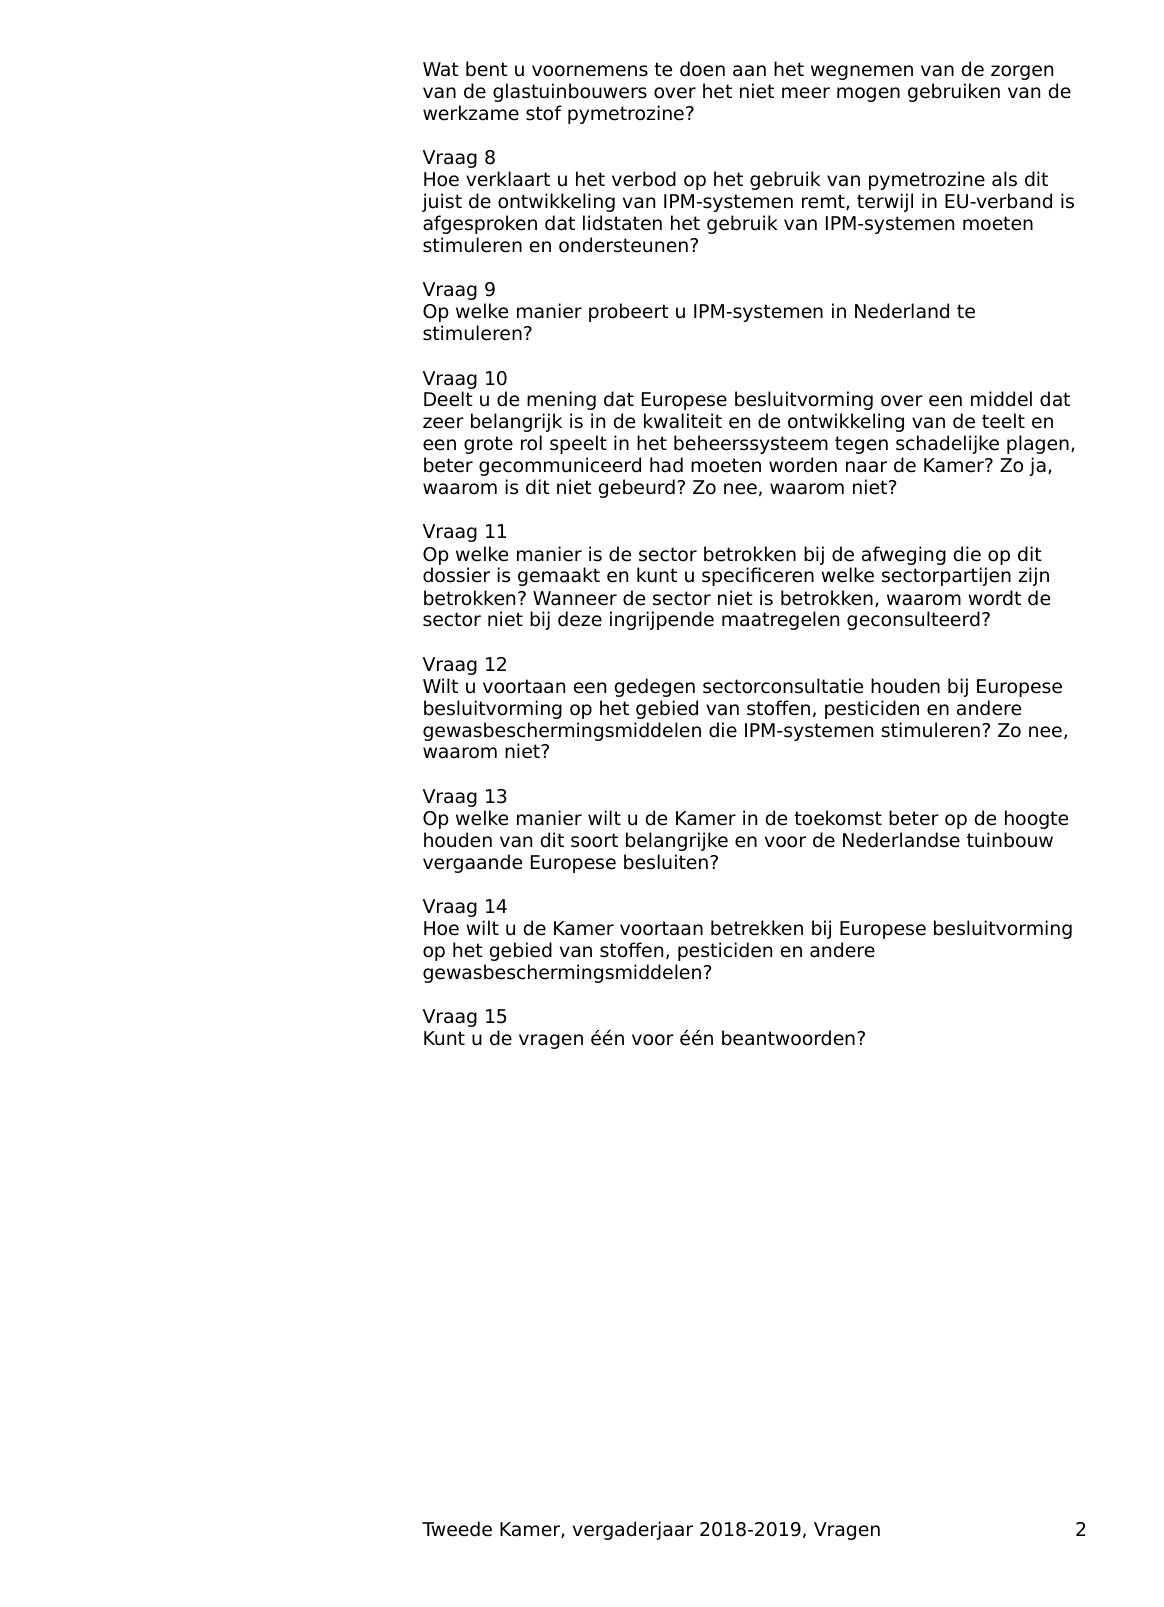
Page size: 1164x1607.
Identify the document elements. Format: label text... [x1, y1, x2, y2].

text Op welke manier probeert u IPM-systemen in Nederland te stimuleren? [422, 301, 1087, 345]
text Vraag 14 [422, 896, 1087, 918]
text Op welke manier wilt u de Kamer in de toekomst beter op de hoogte houden van dit soort belangrijke en voor de Nederlandse tuinbouw vergaande Europese besluiten? [422, 808, 1087, 873]
text Vraag 10 [422, 367, 1087, 389]
text Vraag 11 [422, 521, 1087, 543]
text Deelt u de mening dat Europese besluitvorming over een middel dat zeer belangrijk is in de kwaliteit en de ontwikkeling van de teelt en een grote rol speelt in het beheerssysteem tegen schadelijke plagen, beter gecommuniceerd had moeten worden naar de Kamer? Zo ja, waarom is dit niet gebeurd? Zo nee, waarom niet? [422, 389, 1087, 499]
text Wilt u voortaan een gedegen sectorconsultatie houden bij Europese besluitvorming op het gebied van stoffen, pesticiden en andere gewasbeschermingsmiddelen die IPM-systemen stimuleren? Zo nee, waarom niet? [422, 676, 1087, 763]
text Vraag 13 [422, 786, 1087, 808]
text Hoe wilt u de Kamer voortaan betrekken bij Europese besluitvorming op het gebied van stoffen, pesticiden en andere gewasbeschermingsmiddelen? [422, 918, 1087, 984]
text Vraag 8 [422, 147, 1087, 169]
text Kunt u de vragen één voor één beantwoorden? [422, 1028, 1087, 1050]
text Vraag 12 [422, 653, 1087, 676]
text Vraag 9 [422, 279, 1087, 301]
text Wat bent u voornemens te doen aan het wegnemen van de zorgen van de glastuinbouwers over het niet meer mogen gebruiken van de werkzame stof pymetrozine? [422, 59, 1087, 125]
text Op welke manier is de sector betrokken bij de afweging die op dit dossier is gemaakt en kunt u specificeren welke sectorpartijen zijn betrokken? Wanneer de sector niet is betrokken, waarom wordt de sector niet bij deze ingrijpende maatregelen geconsulteerd? [422, 543, 1087, 631]
text Hoe verklaart u het verbod op het gebruik van pymetrozine als dit juist de ontwikkeling van IPM-systemen remt, terwijl in EU-verband is afgesproken dat lidstaten het gebruik van IPM-systemen moeten stimuleren en ondersteunen? [422, 169, 1087, 257]
text Vraag 15 [422, 1006, 1087, 1028]
